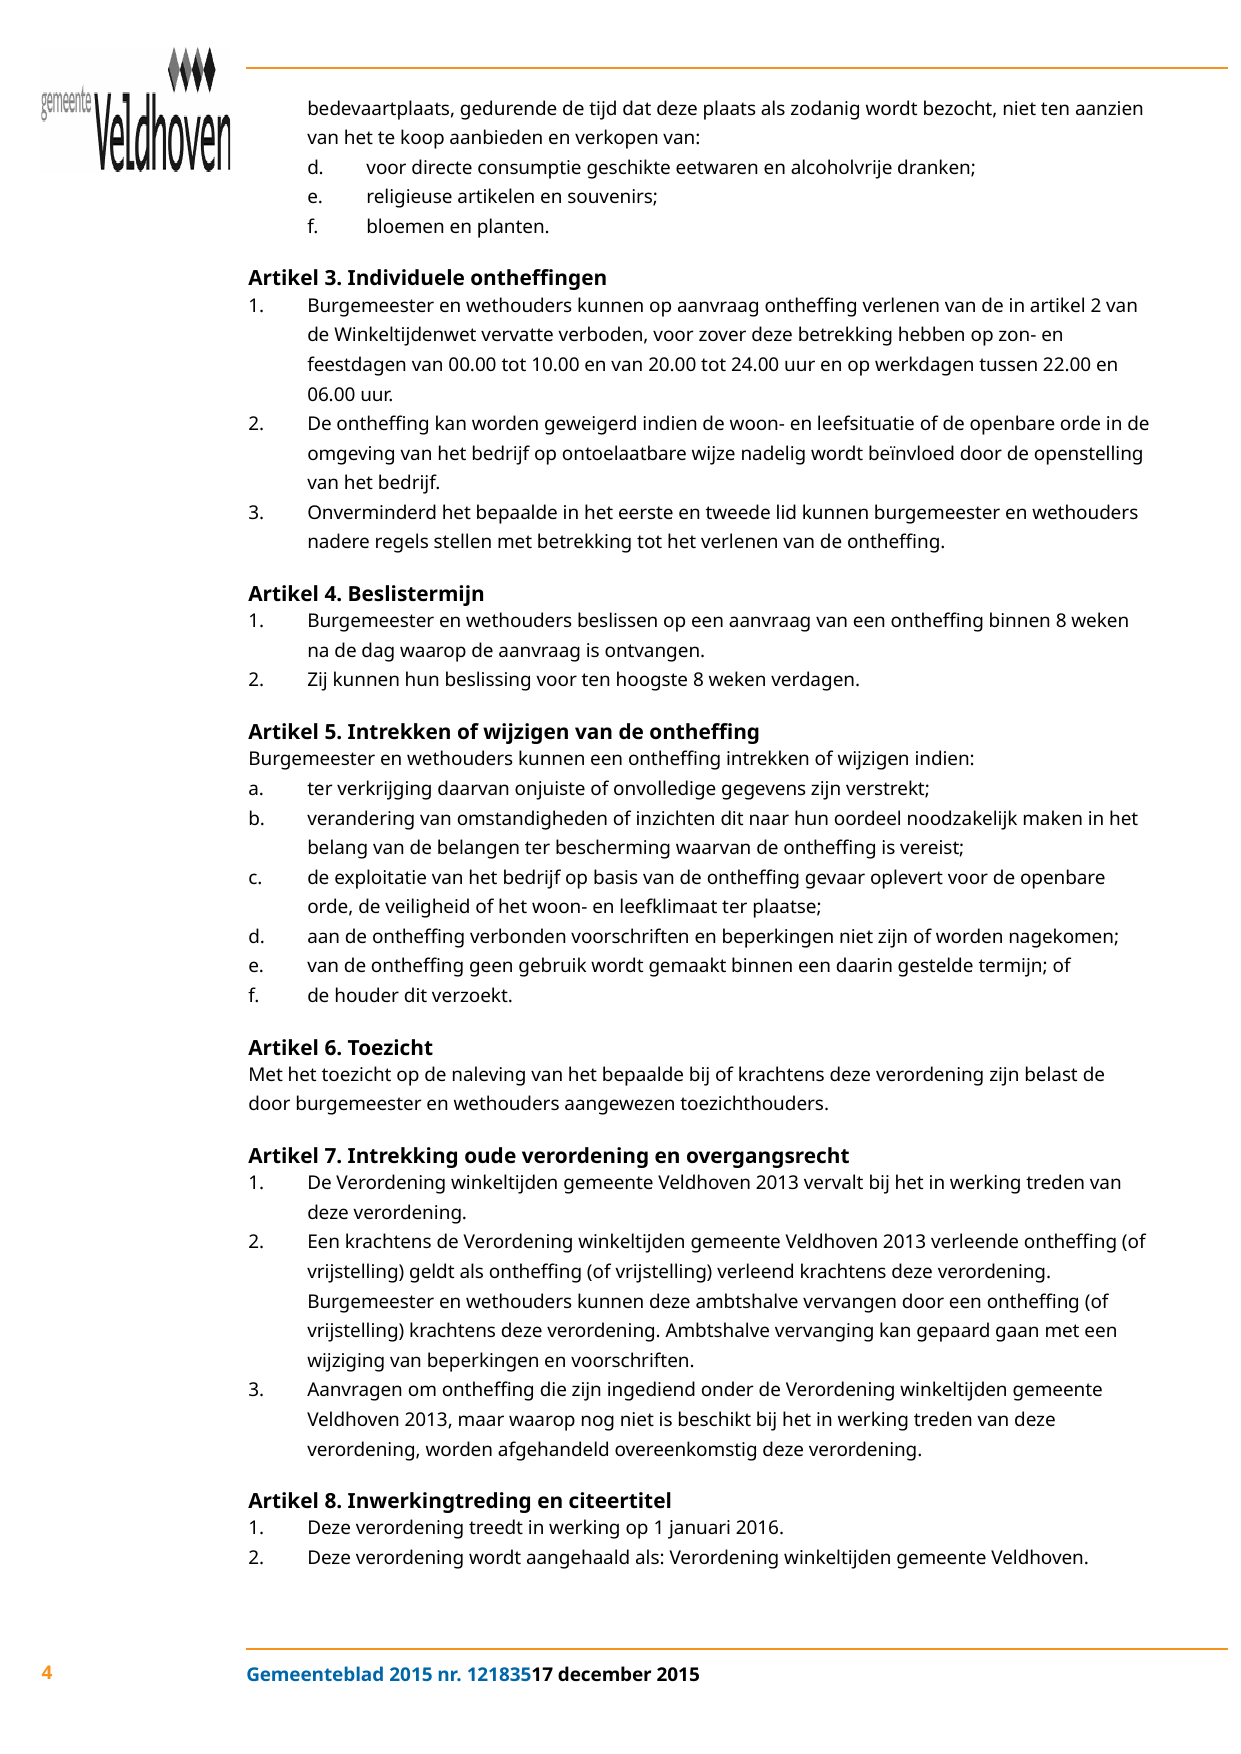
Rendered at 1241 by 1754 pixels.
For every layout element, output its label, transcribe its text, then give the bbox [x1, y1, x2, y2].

list Burgemeester en wethouders kunnen op aanvraag ontheffing verlenen van de in artikel 2 van de Winkeltijdenwet vervatte verboden, voor zover deze betrekking hebben op zon- en feestdagen van 00.00 tot 10.00 en van 20.00 tot 24.00 uur en op werkdagen tussen 22.00 en 06.00 uur. [248, 292, 1152, 406]
text Artikel 8. Inwerkingtreding en citeertitel [248, 1486, 1152, 1514]
list Onverminderd het bepaalde in het eerste en tweede lid kunnen burgemeester en wethouders nadere regels stellen met betrekking tot het verlenen van de ontheffing. [248, 499, 1152, 554]
text Artikel 4. Beslistermijn [248, 579, 1152, 607]
text Artikel 3. Individuele ontheffingen [248, 263, 1152, 292]
list de exploitatie van het bedrijf op basis van de ontheffing gevaar oplevert voor de openbare orde, de veiligheid of het woon- en leefklimaat ter plaatse; [248, 864, 1152, 919]
list bloemen en planten. [307, 213, 1152, 239]
list voor directe consumptie geschikte eetwaren en alcoholvrije dranken; [307, 154, 1152, 180]
list De ontheffing kan worden geweigerd indien de woon- en leefsituatie of de openbare orde in de omgeving van het bedrijf op ontoelaatbare wijze nadelig wordt beïnvloed door de openstelling van het bedrijf. [248, 410, 1152, 495]
list van de ontheffing geen gebruik wordt gemaakt binnen een daarin gestelde termijn; of [248, 953, 1152, 978]
list ter verkrijging daarvan onjuiste of onvolledige gegevens zijn verstrekt; [248, 775, 1152, 801]
list verandering van omstandigheden of inzichten dit naar hun oordeel noodzakelijk maken in het belang van de belangen ter bescherming waarvan de ontheffing is vereist; [248, 805, 1152, 860]
text Artikel 6. Toezicht [248, 1033, 1152, 1061]
list aan de ontheffing verbonden voorschriften en beperkingen niet zijn of worden nagekomen; [248, 923, 1152, 949]
text Met het toezicht op de naleving van het bepaalde bij of krachtens deze verordening zijn belast de door burgemeester en wethouders aangewezen toezichthouders. [248, 1061, 1152, 1116]
list Aanvragen om ontheffing die zijn ingediend onder de Verordening winkeltijden gemeente Veldhoven 2013, maar waarop nog niet is beschikt bij het in werking treden van deze verordening, worden afgehandeld overeenkomstig deze verordening. [248, 1377, 1152, 1461]
list Burgemeester en wethouders beslissen op een aanvraag van een ontheffing binnen 8 weken na de dag waarop de aanvraag is ontvangen. [248, 607, 1152, 663]
text Artikel 5. Intrekken of wijzigen van de ontheffing [248, 717, 1152, 746]
list bedevaartplaats, gedurende de tijd dat deze plaats als zodanig wordt bezocht, niet ten aanzien van het te koop aanbieden en verkopen van: [248, 95, 1152, 150]
list Zij kunnen hun beslissing voor ten hoogste 8 weken verdagen. [248, 667, 1152, 692]
list De Verordening winkeltijden gemeente Veldhoven 2013 vervalt bij het in werking treden van deze verordening. [248, 1169, 1152, 1225]
list de houder dit verzoekt. [248, 982, 1152, 1008]
list Een krachtens de Verordening winkeltijden gemeente Veldhoven 2013 verleende ontheffing (of vrijstelling) geldt als ontheffing (of vrijstelling) verleend krachtens deze verordening. Burgemeester en wethouders kunnen deze ambtshalve vervangen door een ontheffing (of vrijstelling) krachtens deze verordening. Ambtshalve vervanging kan gepaard gaan met een wijziging van beperkingen en voorschriften. [248, 1229, 1152, 1373]
list Deze verordening treedt in werking op 1 januari 2016. [248, 1514, 1152, 1540]
list religieuse artikelen en souvenirs; [307, 183, 1152, 209]
picture [41, 47, 231, 172]
text Burgemeester en wethouders kunnen een ontheffing intrekken of wijzigen indien: [248, 746, 1152, 771]
list Deze verordening wordt aangehaald als: Verordening winkeltijden gemeente Veldhoven. [248, 1544, 1152, 1570]
text Artikel 7. Intrekking oude verordening en overgangsrecht [248, 1141, 1152, 1169]
